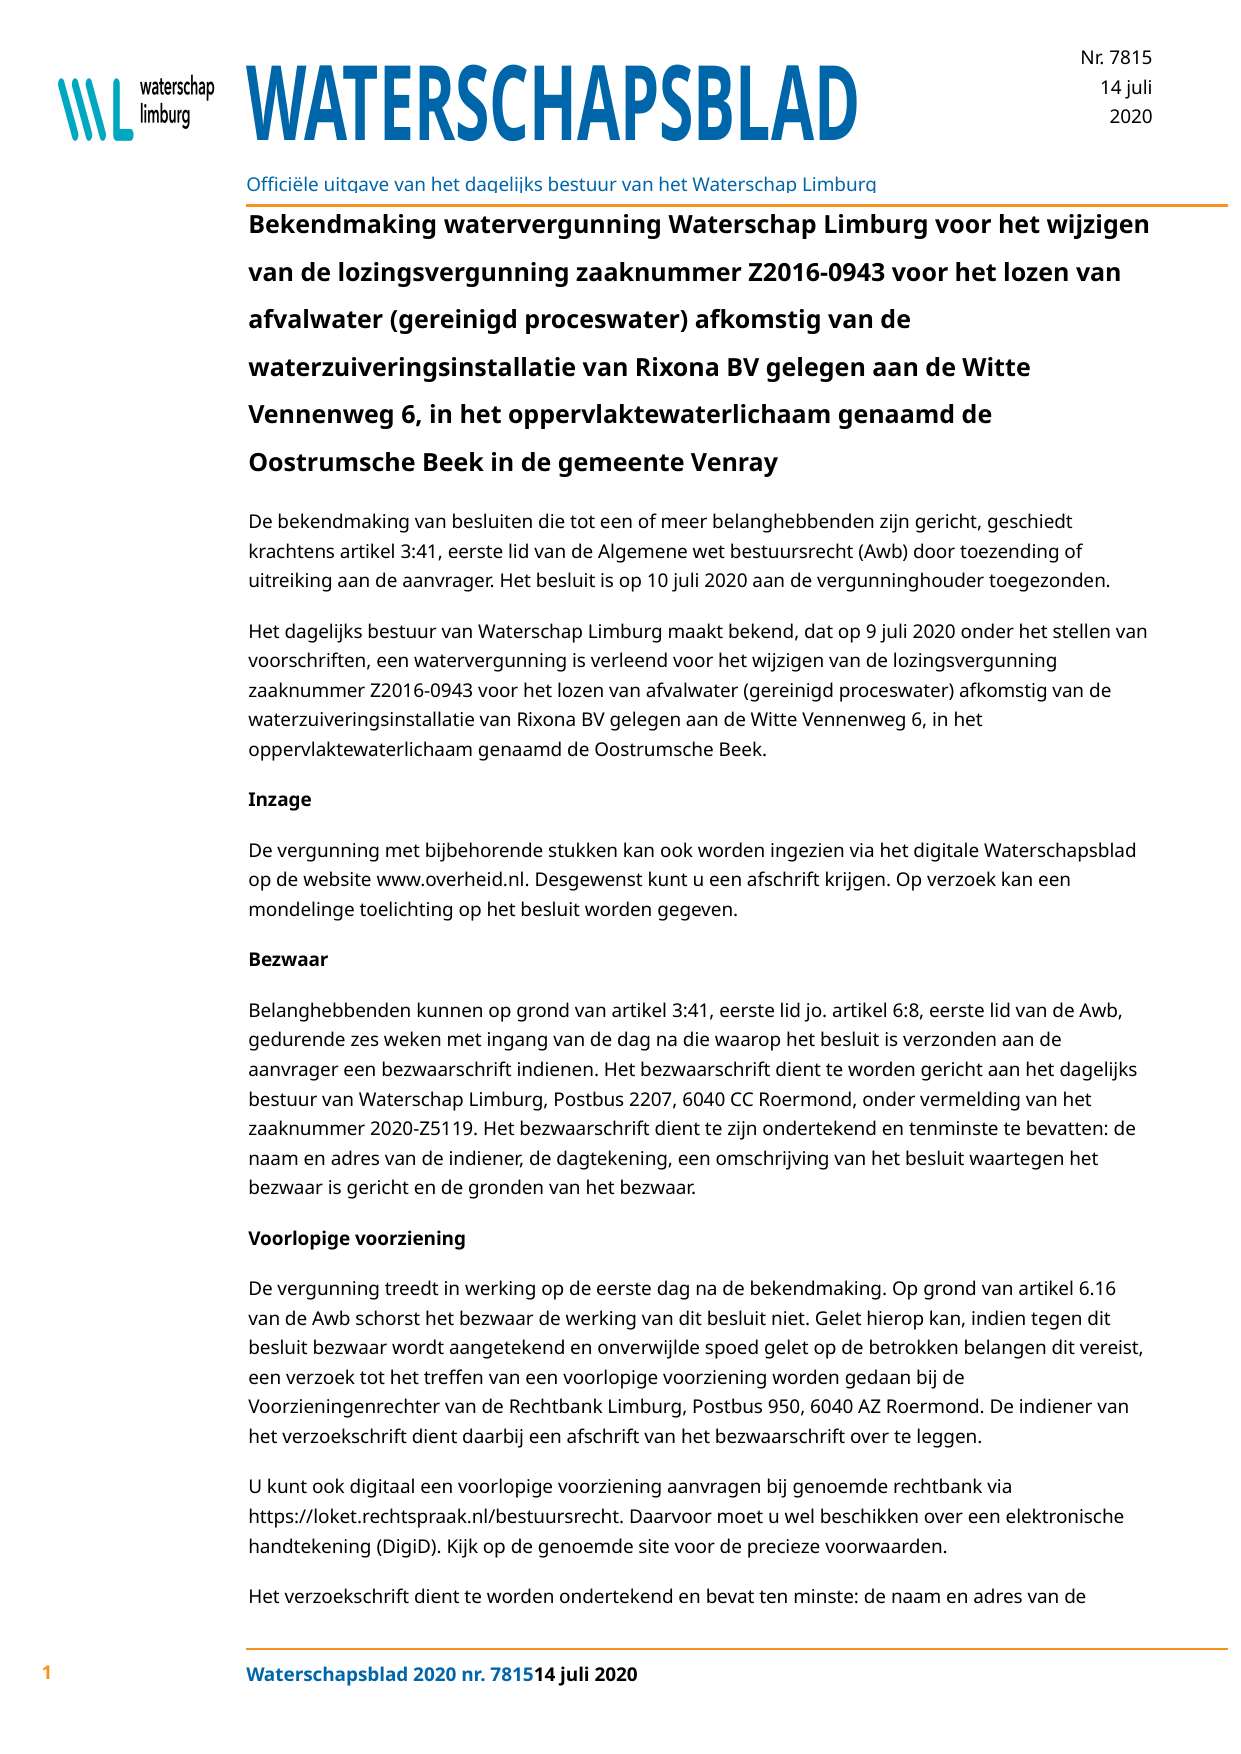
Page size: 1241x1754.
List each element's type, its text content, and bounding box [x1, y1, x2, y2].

text De vergunning treedt in werking op de eerste dag na de bekendmaking. Op grond van artikel 6.16 van de Awb schorst het bezwaar de werking van dit besluit niet. Gelet hierop kan, indien tegen dit besluit bezwaar wordt aangetekend en onverwijlde spoed gelet op de betrokken belangen dit vereist, een verzoek tot het treffen van een voorlopige voorziening worden gedaan bij de Voorzieningenrechter van de Rechtbank Limburg, Postbus 950, 6040 AZ Roermond. De indiener van het verzoekschrift dient daarbij een afschrift van het bezwaarschrift over te leggen. [248, 1275, 1152, 1449]
text Inzage [248, 787, 1152, 812]
text De vergunning met bijbehorende stukken kan ook worden ingezien via het digitale Waterschapsblad op de website www.overheid.nl. Desgewenst kunt u een afschrift krijgen. Op verzoek kan een mondelinge toelichting op het besluit worden gegeven. [248, 837, 1152, 922]
text Voorlopige voorziening [248, 1225, 1152, 1251]
text De bekendmaking van besluiten die tot een of meer belanghebbenden zijn gericht, geschiedt krachtens artikel 3:41, eerste lid van de Algemene wet bestuursrecht (Awb) door toezending of uitreiking aan de aanvrager. Het besluit is op 10 juli 2020 aan de vergunninghouder toegezonden. [248, 508, 1152, 593]
text Bekendmaking watervergunning Waterschap Limburg voor het wijzigen van de lozingsvergunning zaaknummer Z2016-0943 voor het lozen van afvalwater (gereinigd proceswater) afkomstig van de waterzuiveringsinstallatie van Rixona BV gelegen aan de Witte Vennenweg 6, in het oppervlaktewaterlichaam genaamd de Oostrumsche Beek in de gemeente Venray [248, 207, 1152, 479]
text U kunt ook digitaal een voorlopige voorziening aanvragen bij genoemde rechtbank via https://loket.rechtspraak.nl/bestuursrecht. Daarvoor moet u wel beschikken over een elektronische handtekening (DigiD). Kijk op de genoemde site voor de precieze voorwaarden. [248, 1474, 1152, 1559]
text Het verzoekschrift dient te worden ondertekend en bevat ten minste: de naam en adres van de [248, 1583, 1152, 1609]
picture [41, 47, 231, 172]
text Het dagelijks bestuur van Waterschap Limburg maakt bekend, dat op 9 juli 2020 onder het stellen van voorschriften, een watervergunning is verleend voor het wijzigen van de lozingsvergunning zaaknummer Z2016-0943 voor het lozen van afvalwater (gereinigd proceswater) afkomstig van de waterzuiveringsinstallatie van Rixona BV gelegen aan de Witte Vennenweg 6, in het oppervlaktewaterlichaam genaamd de Oostrumsche Beek. [248, 618, 1152, 762]
text Belanghebbenden kunnen op grond van artikel 3:41, eerste lid jo. artikel 6:8, eerste lid van de Awb, gedurende zes weken met ingang van de dag na die waarop het besluit is verzonden aan de aanvrager een bezwaarschrift indienen. Het bezwaarschrift dient te worden gericht aan het dagelijks bestuur van Waterschap Limburg, Postbus 2207, 6040 CC Roermond, onder vermelding van het zaaknummer 2020-Z5119. Het bezwaarschrift dient te zijn ondertekend en tenminste te bevatten: de naam en adres van de indiener, de dagtekening, een omschrijving van het besluit waartegen het bezwaar is gericht en de gronden van het bezwaar. [248, 997, 1152, 1200]
text Bezwaar [248, 947, 1152, 972]
